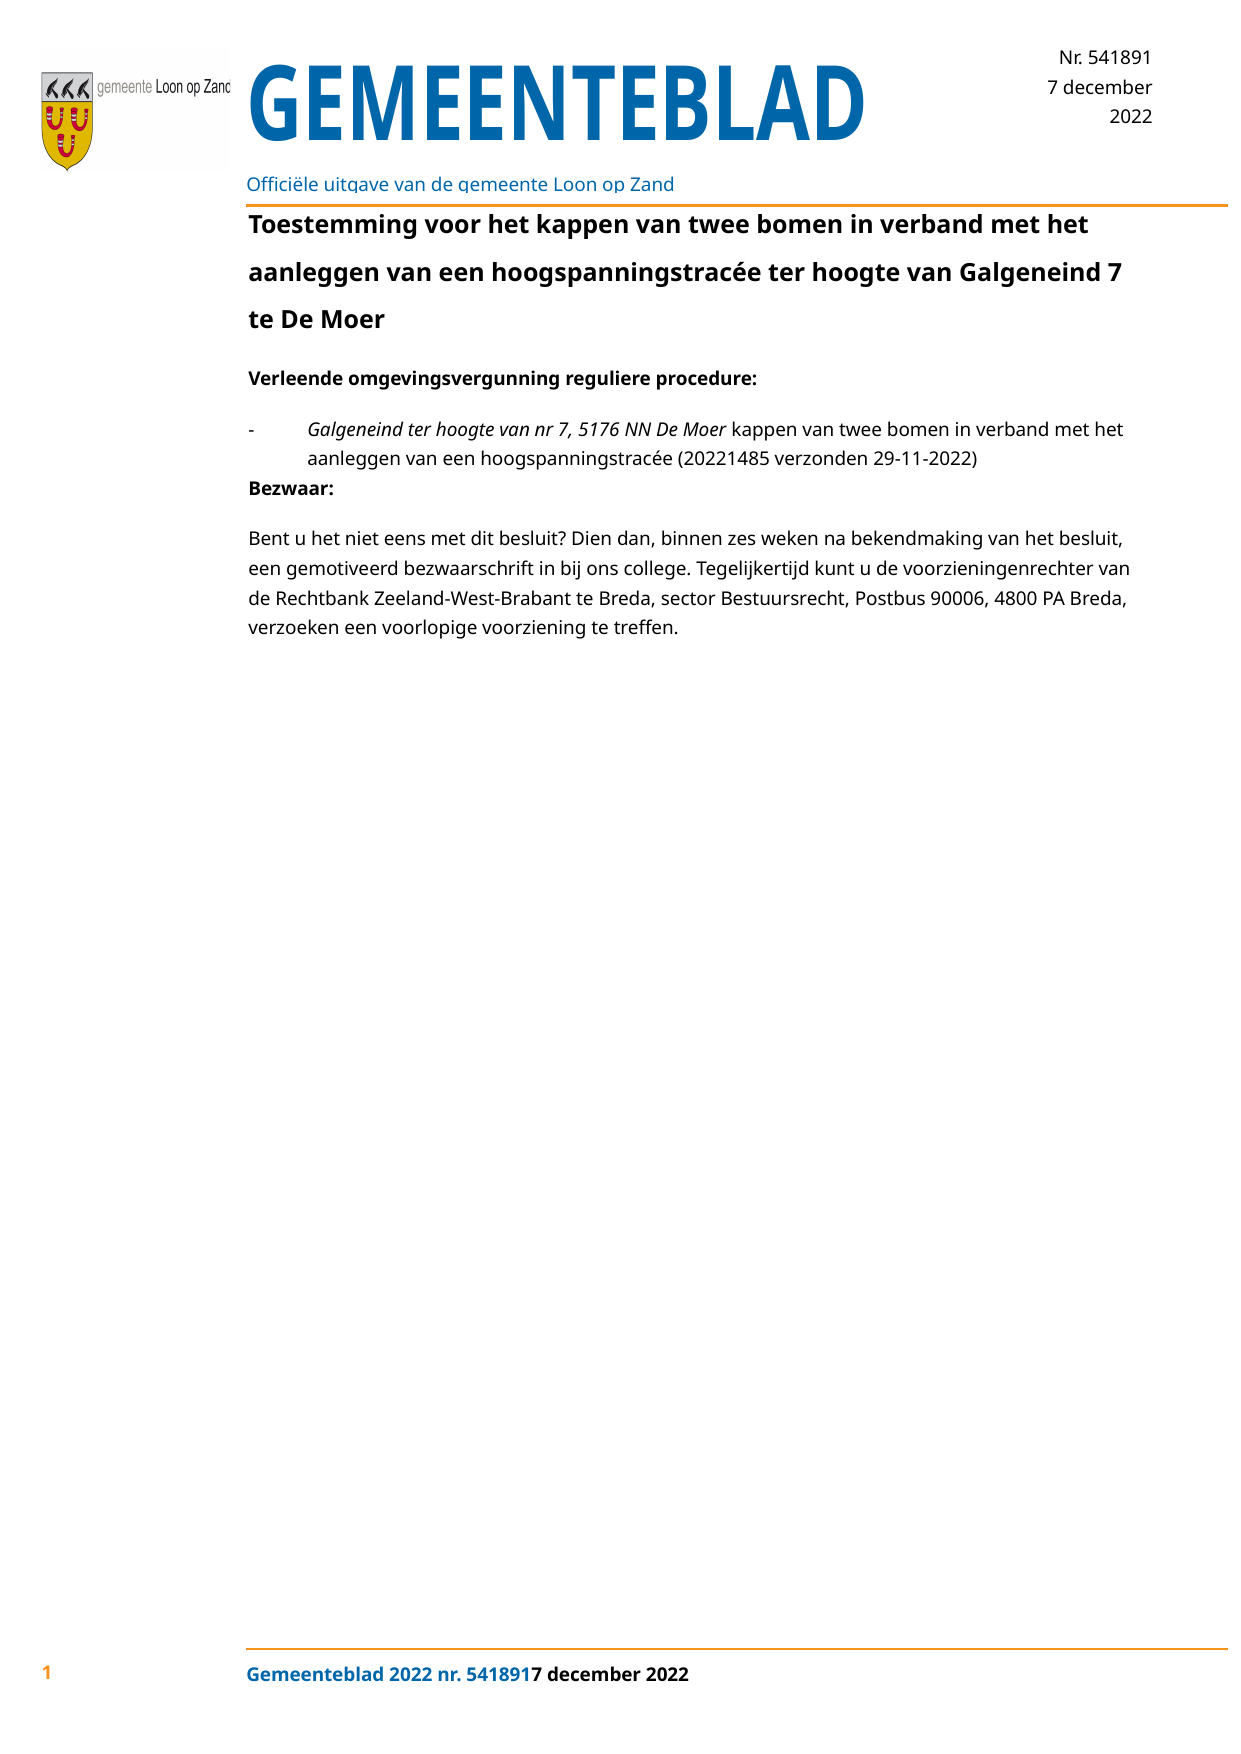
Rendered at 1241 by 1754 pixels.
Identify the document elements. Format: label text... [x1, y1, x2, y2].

text Bezwaar: [248, 475, 1152, 501]
text Bent u het niet eens met dit besluit? Dien dan, binnen zes weken na bekendmaking van het besluit, een gemotiveerd bezwaarschrift in bij ons college. Tegelijkertijd kunt u de voorzieningenrechter van de Rechtbank Zeeland-West-Brabant te Breda, sector Bestuursrecht, Postbus 90006, 4800 PA Breda, verzoeken een voorlopige voorziening te treffen. [248, 526, 1152, 640]
list Galgeneind ter hoogte van nr 7, 5176 NN De Moer kappen van twee bomen in verband met het aanleggen van een hoogspanningstracée (20221485 verzonden 29-11-2022) [248, 416, 1152, 471]
picture [41, 47, 231, 172]
text Verleende omgevingsvergunning reguliere procedure: [248, 366, 1152, 391]
text Toestemming voor het kappen van twee bomen in verband met het aanleggen van een hoogspanningstracée ter hoogte van Galgeneind 7 te De Moer [248, 207, 1152, 336]
